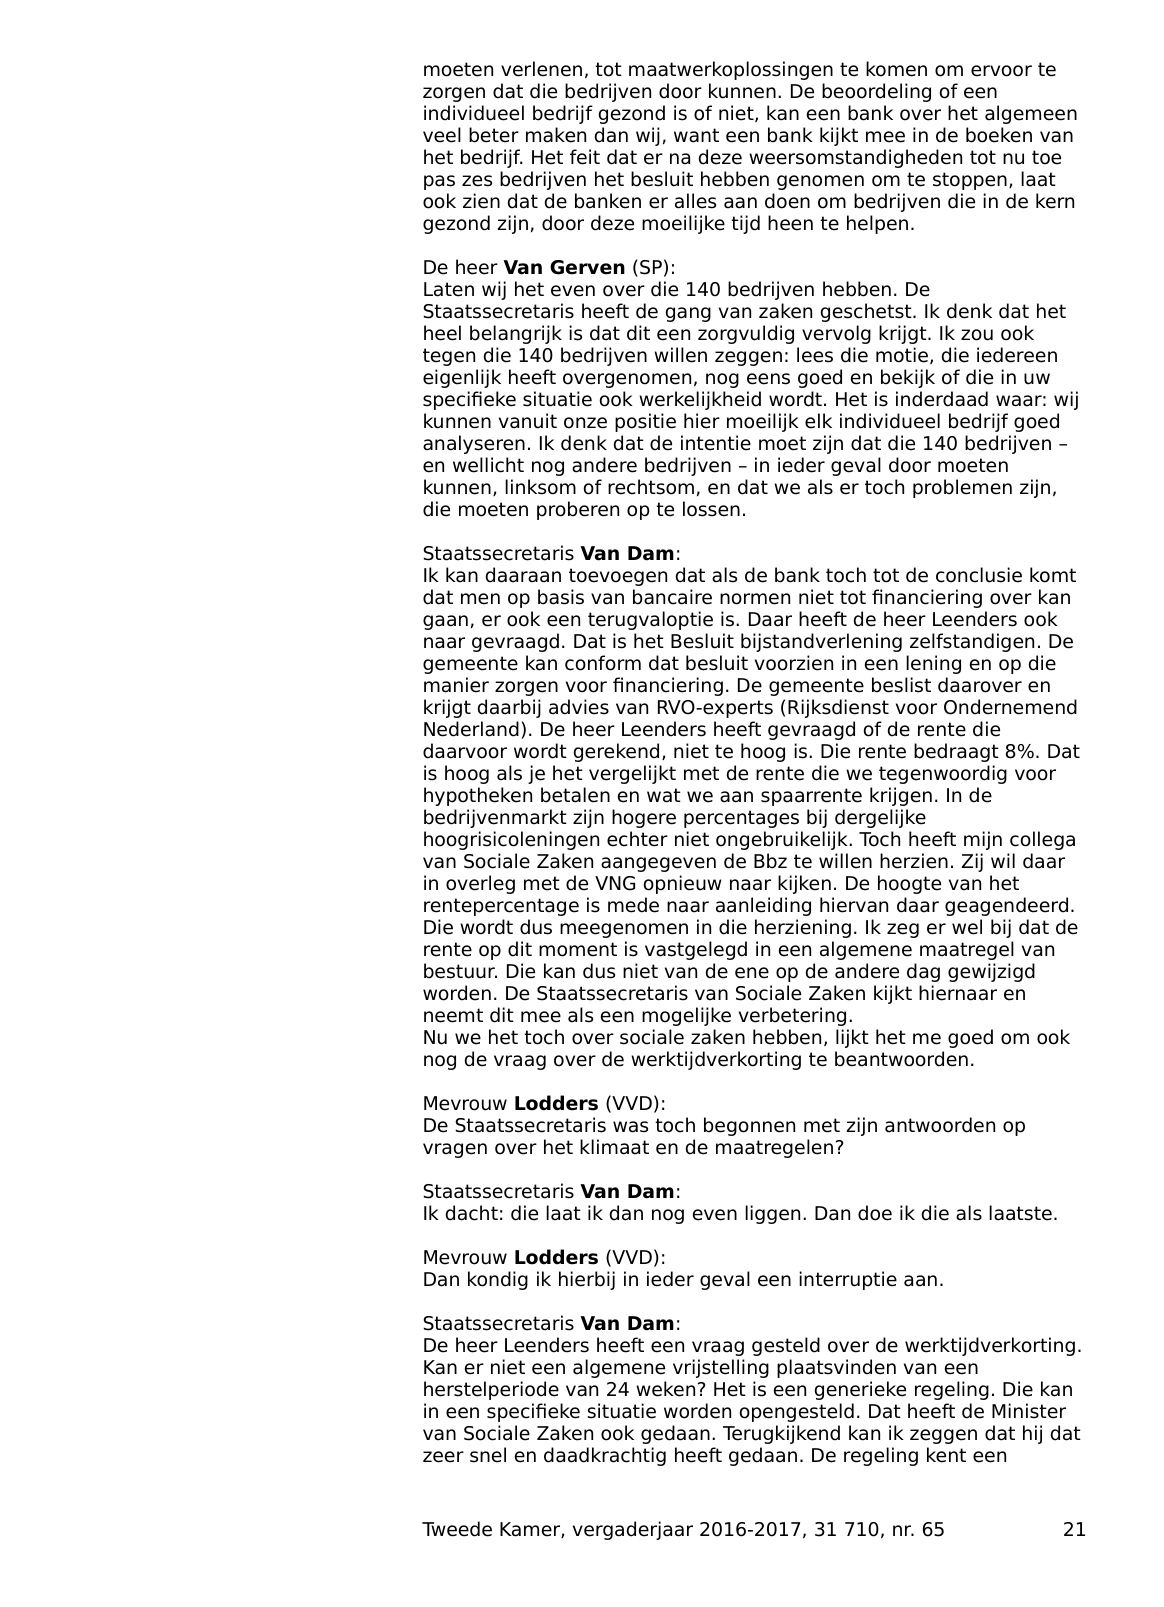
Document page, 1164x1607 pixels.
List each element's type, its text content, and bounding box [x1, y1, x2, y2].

text Laten wij het even over die 140 bedrijven hebben. De Staatssecretaris heeft de gang van zaken geschetst. Ik denk dat het heel belangrijk is dat dit een zorgvuldig vervolg krijgt. Ik zou ook tegen die 140 bedrijven willen zeggen: lees die motie, die iedereen eigenlijk heeft overgenomen, nog eens goed en bekijk of die in uw specifieke situatie ook werkelijkheid wordt. Het is inderdaad waar: wij kunnen vanuit onze positie hier moeilijk elk individueel bedrijf goed analyseren. Ik denk dat de intentie moet zijn dat die 140 bedrijven – en wellicht nog andere bedrijven – in ieder geval door moeten kunnen, linksom of rechtsom, en dat we als er toch problemen zijn, die moeten proberen op te lossen. [422, 279, 1087, 521]
text Ik kan daaraan toevoegen dat als de bank toch tot de conclusie komt dat men op basis van bancaire normen niet tot financiering over kan gaan, er ook een terugvaloptie is. Daar heeft de heer Leenders ook naar gevraagd. Dat is het Besluit bijstandverlening zelfstandigen. De gemeente kan conform dat besluit voorzien in een lening en op die manier zorgen voor financiering. De gemeente beslist daarover en krijgt daarbij advies van RVO-experts (Rijksdienst voor Ondernemend Nederland). De heer Leenders heeft gevraagd of de rente die daarvoor wordt gerekend, niet te hoog is. Die rente bedraagt 8%. Dat is hoog als je het vergelijkt met de rente die we tegenwoordig voor hypotheken betalen en wat we aan spaarrente krijgen. In de bedrijvenmarkt zijn hogere percentages bij dergelijke hoogrisicoleningen echter niet ongebruikelijk. Toch heeft mijn collega van Sociale Zaken aangegeven de Bbz te willen herzien. Zij wil daar in overleg met de VNG opnieuw naar kijken. De hoogte van het rentepercentage is mede naar aanleiding hiervan daar geagendeerd. Die wordt dus meegenomen in die herziening. Ik zeg er wel bij dat de rente op dit moment is vastgelegd in een algemene maatregel van bestuur. Die kan dus niet van de ene op de andere dag gewijzigd worden. De Staatssecretaris van Sociale Zaken kijkt hiernaar en neemt dit mee als een mogelijke verbetering. [422, 565, 1087, 1027]
text Ik dacht: die laat ik dan nog even liggen. Dan doe ik die als laatste. [422, 1203, 1087, 1225]
text Dan kondig ik hierbij in ieder geval een interruptie aan. [422, 1269, 1087, 1291]
text Nu we het toch over sociale zaken hebben, lijkt het me goed om ook nog de vraag over de werktijdverkorting te beantwoorden. [422, 1027, 1087, 1071]
text moeten verlenen, tot maatwerkoplossingen te komen om ervoor te zorgen dat die bedrijven door kunnen. De beoordeling of een individueel bedrijf gezond is of niet, kan een bank over het algemeen veel beter maken dan wij, want een bank kijkt mee in de boeken van het bedrijf. Het feit dat er na deze weersomstandigheden tot nu toe pas zes bedrijven het besluit hebben genomen om te stoppen, laat ook zien dat de banken er alles aan doen om bedrijven die in de kern gezond zijn, door deze moeilijke tijd heen te helpen. [422, 59, 1087, 235]
text De Staatssecretaris was toch begonnen met zijn antwoorden op vragen over het klimaat en de maatregelen? [422, 1115, 1087, 1159]
text Staatssecretaris Van Dam: [422, 1313, 1087, 1335]
text Staatssecretaris Van Dam: [422, 1181, 1087, 1203]
text Mevrouw Lodders (VVD): [422, 1093, 1087, 1115]
text De heer Leenders heeft een vraag gesteld over de werktijdverkorting. Kan er niet een algemene vrijstelling plaatsvinden van een herstelperiode van 24 weken? Het is een generieke regeling. Die kan in een specifieke situatie worden opengesteld. Dat heeft de Minister van Sociale Zaken ook gedaan. Terugkijkend kan ik zeggen dat hij dat zeer snel en daadkrachtig heeft gedaan. De regeling kent een [422, 1335, 1087, 1467]
text Staatssecretaris Van Dam: [422, 543, 1087, 565]
text Mevrouw Lodders (VVD): [422, 1247, 1087, 1269]
text De heer Van Gerven (SP): [422, 257, 1087, 279]
